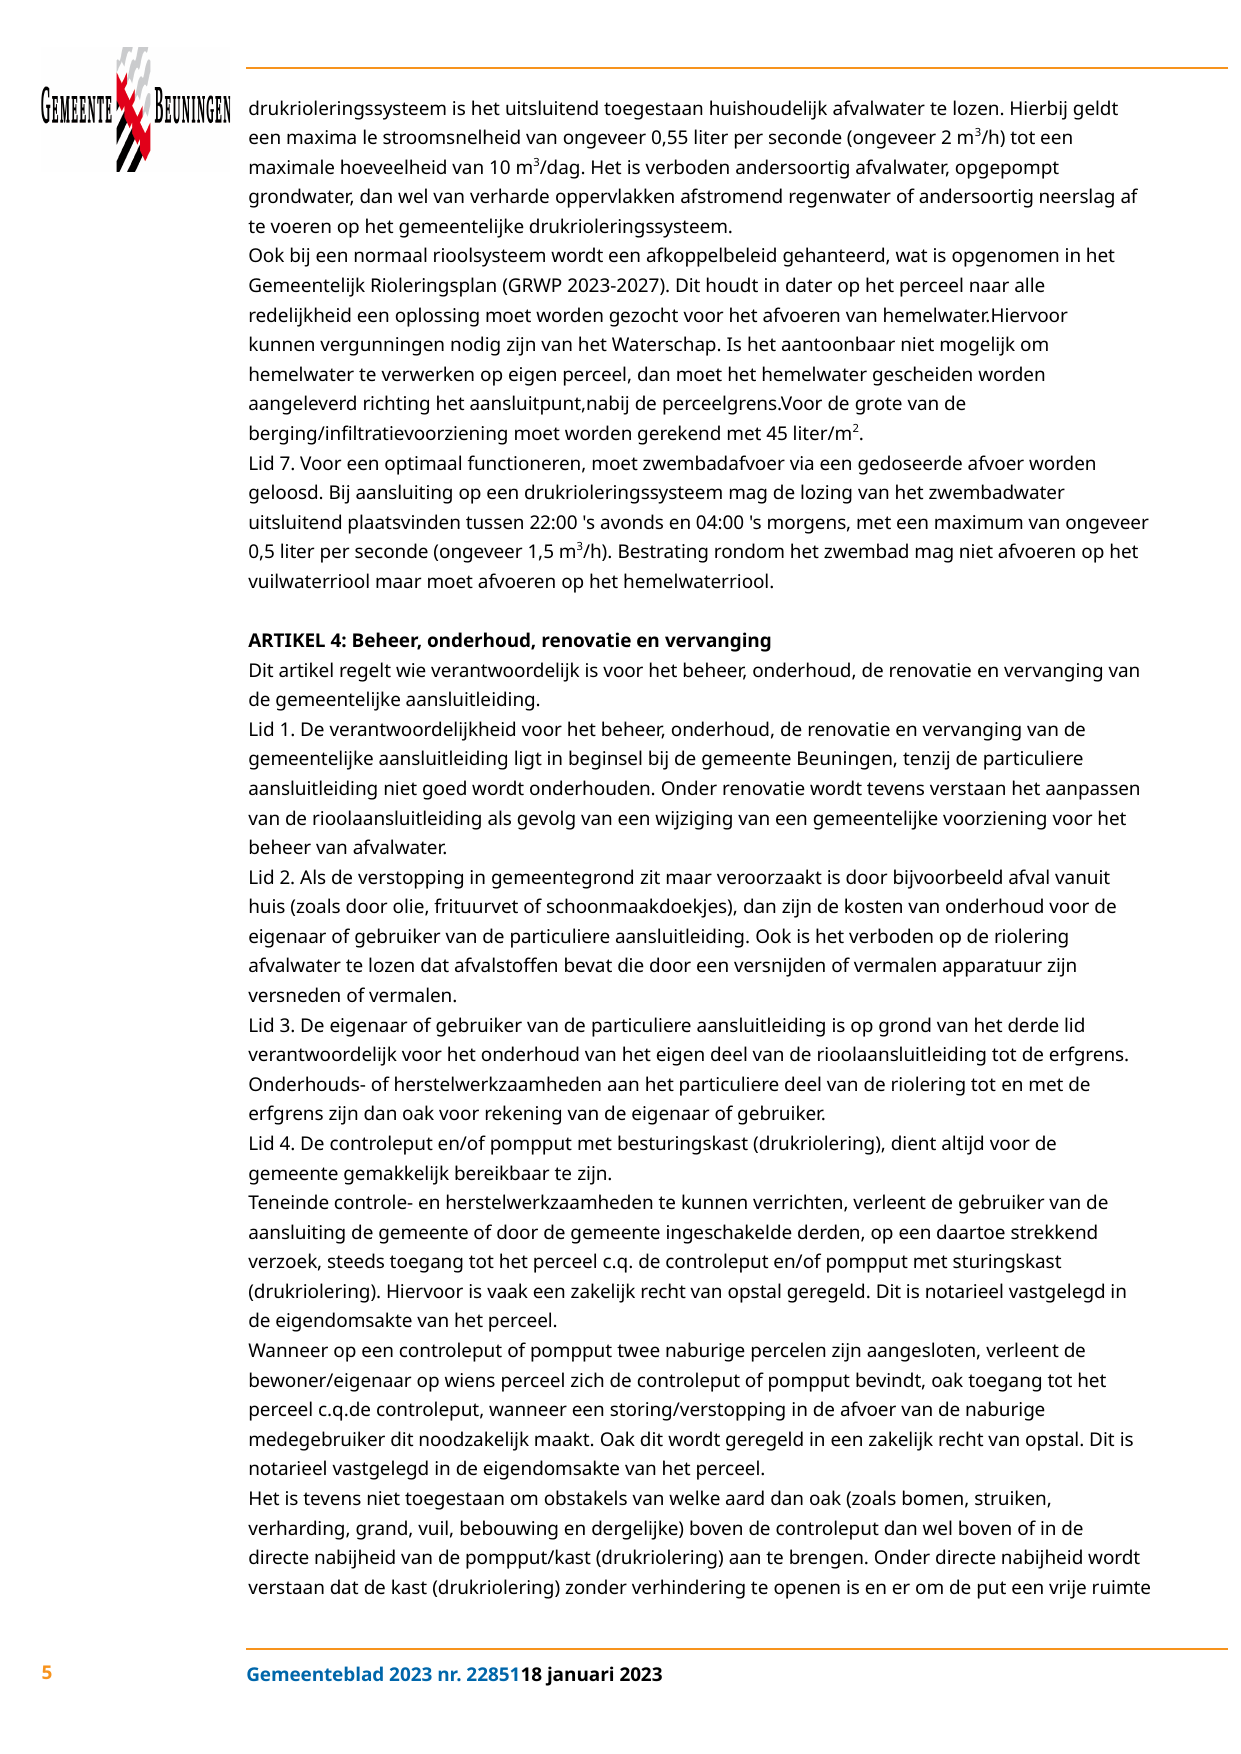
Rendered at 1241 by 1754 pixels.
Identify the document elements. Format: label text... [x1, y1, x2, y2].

text Dit artikel regelt wie verantwoordelijk is voor het beheer, onderhoud, de renovatie en vervanging van de gemeentelijke aansluitleiding. [248, 657, 1152, 712]
text Lid 4. De controleput en/of pompput met besturingskast (drukriolering), dient altijd voor de gemeente gemakkelijk bereikbaar te zijn. [248, 1130, 1152, 1186]
text Lid 3. De eigenaar of gebruiker van de particuliere aansluitleiding is op grond van het derde lid verantwoordelijk voor het onderhoud van het eigen deel van de rioolaansluitleiding tot de erfgrens. Onderhouds- of herstelwerkzaamheden aan het particuliere deel van de riolering tot en met de erfgrens zijn dan oak voor rekening van de eigenaar of gebruiker. [248, 1012, 1152, 1126]
text Lid 2. Als de verstopping in gemeentegrond zit maar veroorzaakt is door bijvoorbeeld afval vanuit huis (zoals door olie, frituurvet of schoonmaakdoekjes), dan zijn de kosten van onderhoud voor de eigenaar of gebruiker van de particuliere aansluitleiding. Ook is het verboden op de riolering afvalwater te lozen dat afvalstoffen bevat die door een versnijden of vermalen apparatuur zijn versneden of vermalen. [248, 864, 1152, 1008]
text Het is tevens niet toegestaan om obstakels van welke aard dan oak (zoals bomen, struiken, verharding, grand, vuil, bebouwing en dergelijke) boven de controleput dan wel boven of in de directe nabijheid van de pompput/kast (drukriolering) aan te brengen. Onder directe nabijheid wordt verstaan dat de kast (drukriolering) zonder verhindering te openen is en er om de put een vrije ruimte [248, 1485, 1152, 1600]
text ARTIKEL 4: Beheer, onderhoud, renovatie en vervanging [248, 627, 1152, 653]
text drukrioleringssysteem is het uitsluitend toegestaan huishoudelijk afvalwater te lozen. Hierbij geldt een maxima le stroomsnelheid van ongeveer 0,55 liter per seconde (ongeveer 2 m3/h) tot een maximale hoeveelheid van 10 m3/dag. Het is verboden andersoortig afvalwater, opgepompt grondwater, dan wel van verharde oppervlakken afstromend regenwater of andersoortig neerslag af te voeren op het gemeentelijke drukrioleringssysteem. [248, 95, 1152, 239]
text Lid 1. De verantwoordelijkheid voor het beheer, onderhoud, de renovatie en vervanging van de gemeentelijke aansluitleiding ligt in beginsel bij de gemeente Beuningen, tenzij de particuliere aansluitleiding niet goed wordt onderhouden. Onder renovatie wordt tevens verstaan het aanpassen van de rioolaansluitleiding als gevolg van een wijziging van een gemeentelijke voorziening voor het beheer van afvalwater. [248, 716, 1152, 860]
picture [41, 47, 231, 172]
text Wanneer op een controleput of pompput twee naburige percelen zijn aangesloten, verleent de bewoner/eigenaar op wiens perceel zich de controleput of pompput bevindt, oak toegang tot het perceel c.q.de controleput, wanneer een storing/verstopping in de afvoer van de naburige medegebruiker dit noodzakelijk maakt. Oak dit wordt geregeld in een zakelijk recht van opstal. Dit is notarieel vastgelegd in de eigendomsakte van het perceel. [248, 1337, 1152, 1481]
text Teneinde controle- en herstelwerkzaamheden te kunnen verrichten, verleent de gebruiker van de aansluiting de gemeente of door de gemeente ingeschakelde derden, op een daartoe strekkend verzoek, steeds toegang tot het perceel c.q. de controleput en/of pompput met sturingskast (drukriolering). Hiervoor is vaak een zakelijk recht van opstal geregeld. Dit is notarieel vastgelegd in de eigendomsakte van het perceel. [248, 1189, 1152, 1333]
text Ook bij een normaal rioolsysteem wordt een afkoppelbeleid gehanteerd, wat is opgenomen in het Gemeentelijk Rioleringsplan (GRWP 2023-2027). Dit houdt in dater op het perceel naar alle redelijkheid een oplossing moet worden gezocht voor het afvoeren van hemelwater.Hiervoor kunnen vergunningen nodig zijn van het Waterschap. Is het aantoonbaar niet mogelijk om hemelwater te verwerken op eigen perceel, dan moet het hemelwater gescheiden worden aangeleverd richting het aansluitpunt,nabij de perceelgrens.Voor de grote van de berging/infiltratievoorziening moet worden gerekend met 45 liter/m2. [248, 243, 1152, 446]
text Lid 7. Voor een optimaal functioneren, moet zwembadafvoer via een gedoseerde afvoer worden geloosd. Bij aansluiting op een drukrioleringssysteem mag de lozing van het zwembadwater uitsluitend plaatsvinden tussen 22:00 's avonds en 04:00 's morgens, met een maximum van ongeveer 0,5 liter per seconde (ongeveer 1,5 m3/h). Bestrating rondom het zwembad mag niet afvoeren op het vuilwaterriool maar moet afvoeren op het hemelwaterriool. [248, 450, 1152, 594]
